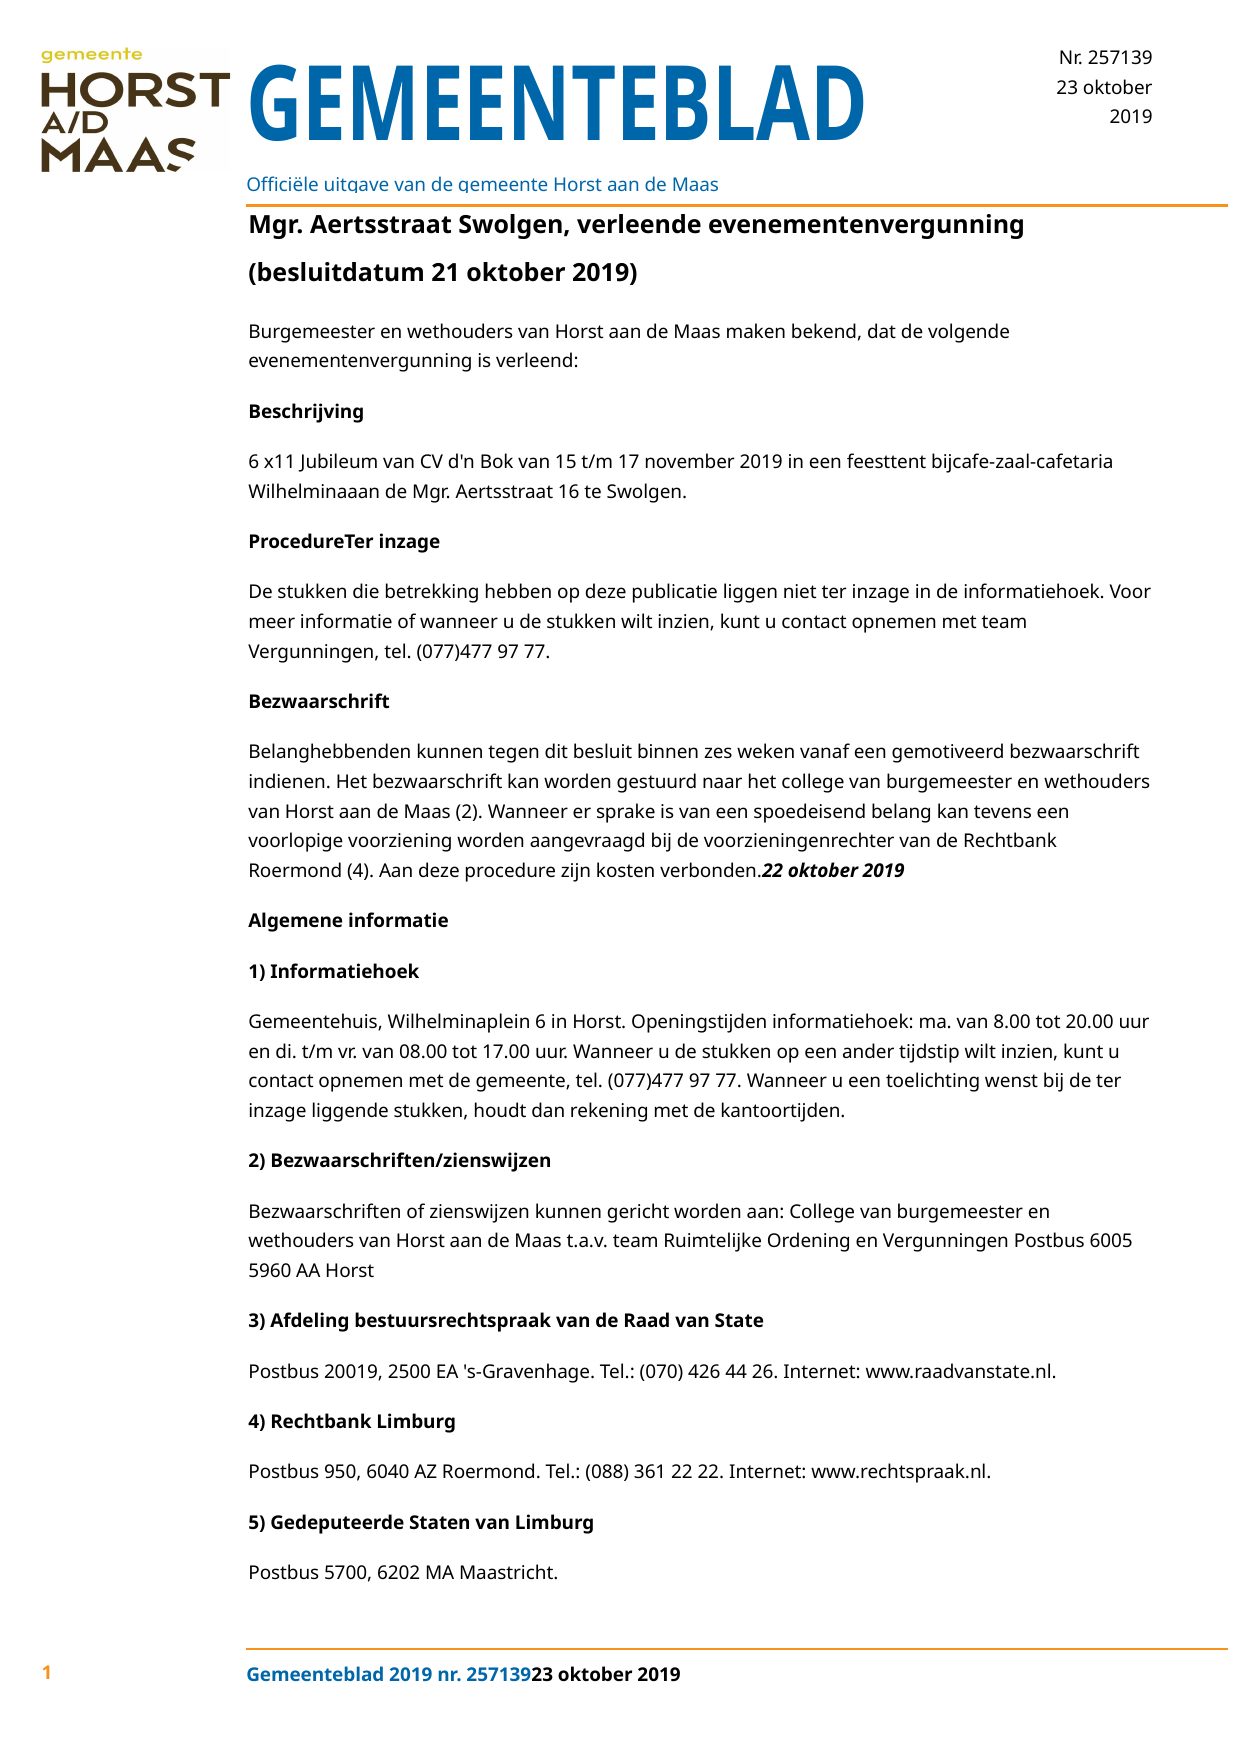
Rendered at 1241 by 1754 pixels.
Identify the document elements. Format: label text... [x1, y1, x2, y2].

text Burgemeester en wethouders van Horst aan de Maas maken bekend, dat de volgende evenementenvergunning is verleend: [248, 318, 1152, 373]
text Postbus 5700, 6202 MA Maastricht. [248, 1559, 1152, 1585]
text 2) Bezwaarschriften/zienswijzen [248, 1147, 1152, 1173]
text ProcedureTer inzage [248, 528, 1152, 554]
text Algemene informatie [248, 907, 1152, 933]
text 3) Afdeling bestuursrechtspraak van de Raad van State [248, 1307, 1152, 1333]
text Postbus 950, 6040 AZ Roermond. Tel.: (088) 361 22 22. Internet: www.rechtspraak.nl. [248, 1459, 1152, 1484]
text Beschrijving [248, 398, 1152, 424]
text Belanghebbenden kunnen tegen dit besluit binnen zes weken vanaf een gemotiveerd bezwaarschrift indienen. Het bezwaarschrift kan worden gestuurd naar het college van burgemeester en wethouders van Horst aan de Maas (2). Wanneer er sprake is van een spoedeisend belang kan tevens een voorlopige voorziening worden aangevraagd bij de voorzieningenrechter van de Rechtbank Roermond (4). Aan deze procedure zijn kosten verbonden.22 oktober 2019 [248, 739, 1152, 883]
text De stukken die betrekking hebben op deze publicatie liggen niet ter inzage in de informatiehoek. Voor meer informatie of wanneer u de stukken wilt inzien, kunt u contact opnemen met team Vergunningen, tel. (077)477 97 77. [248, 579, 1152, 664]
text Postbus 20019, 2500 EA 's-Gravenhage. Tel.: (070) 426 44 26. Internet: www.raadvanstate.nl. [248, 1358, 1152, 1384]
text 4) Rechtbank Limburg [248, 1408, 1152, 1434]
text 6 x11 Jubileum van CV d'n Bok van 15 t/m 17 november 2019 in een feesttent bijcafe-zaal-cafetaria Wilhelminaaan de Mgr. Aertsstraat 16 te Swolgen. [248, 448, 1152, 504]
picture [41, 47, 231, 172]
text Bezwaarschriften of zienswijzen kunnen gericht worden aan: College van burgemeester en wethouders van Horst aan de Maas t.a.v. team Ruimtelijke Ordening en Vergunningen Postbus 6005 5960 AA Horst [248, 1198, 1152, 1283]
text 5) Gedeputeerde Staten van Limburg [248, 1509, 1152, 1535]
text 1) Informatiehoek [248, 958, 1152, 984]
text Gemeentehuis, Wilhelminaplein 6 in Horst. Openingstijden informatiehoek: ma. van 8.00 tot 20.00 uur en di. t/m vr. van 08.00 tot 17.00 uur. Wanneer u de stukken op een ander tijdstip wilt inzien, kunt u contact opnemen met de gemeente, tel. (077)477 97 77. Wanneer u een toelichting wenst bij de ter inzage liggende stukken, houdt dan rekening met de kantoortijden. [248, 1008, 1152, 1123]
text Mgr. Aertsstraat Swolgen, verleende evenementenvergunning (besluitdatum 21 oktober 2019) [248, 207, 1152, 288]
text Bezwaarschrift [248, 688, 1152, 714]
